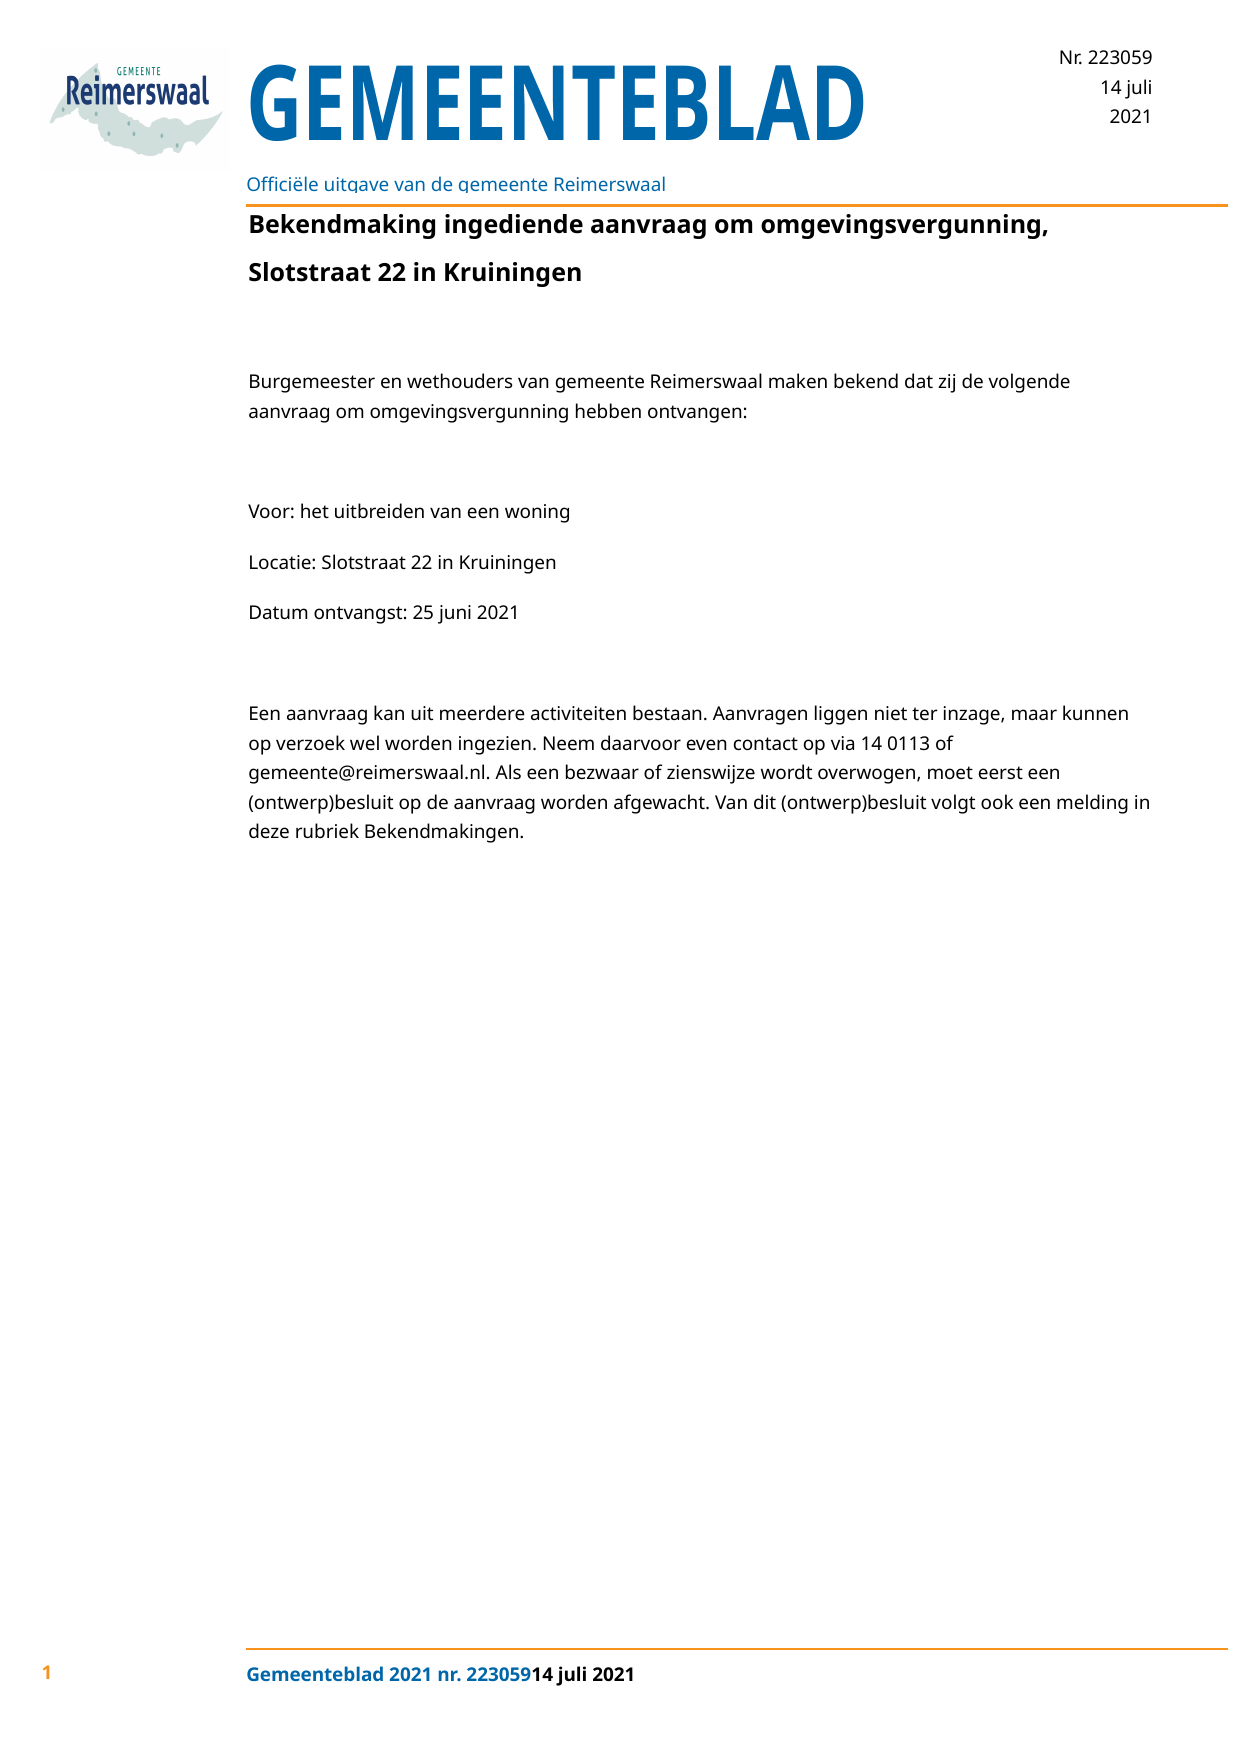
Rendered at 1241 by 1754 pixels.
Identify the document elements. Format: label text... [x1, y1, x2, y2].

text Een aanvraag kan uit meerdere activiteiten bestaan. Aanvragen liggen niet ter inzage, maar kunnen op verzoek wel worden ingezien. Neem daarvoor even contact op via 14 0113 of gemeente@reimerswaal.nl. Als een bezwaar of zienswijze wordt overwogen, moet eerst een (ontwerp)besluit op de aanvraag worden afgewacht. Van dit (ontwerp)besluit volgt ook een melding in deze rubriek Bekendmakingen. [248, 700, 1152, 844]
text Voor: het uitbreiden van een woning [248, 499, 1152, 524]
text Locatie: Slotstraat 22 in Kruiningen [248, 549, 1152, 575]
text Burgemeester en wethouders van gemeente Reimerswaal maken bekend dat zij de volgende aanvraag om omgevingsvergunning hebben ontvangen: [248, 368, 1152, 424]
text Datum ontvangst: 25 juni 2021 [248, 599, 1152, 625]
text Bekendmaking ingediende aanvraag om omgevingsvergunning, Slotstraat 22 in Kruiningen [248, 207, 1152, 288]
picture [41, 47, 231, 172]
